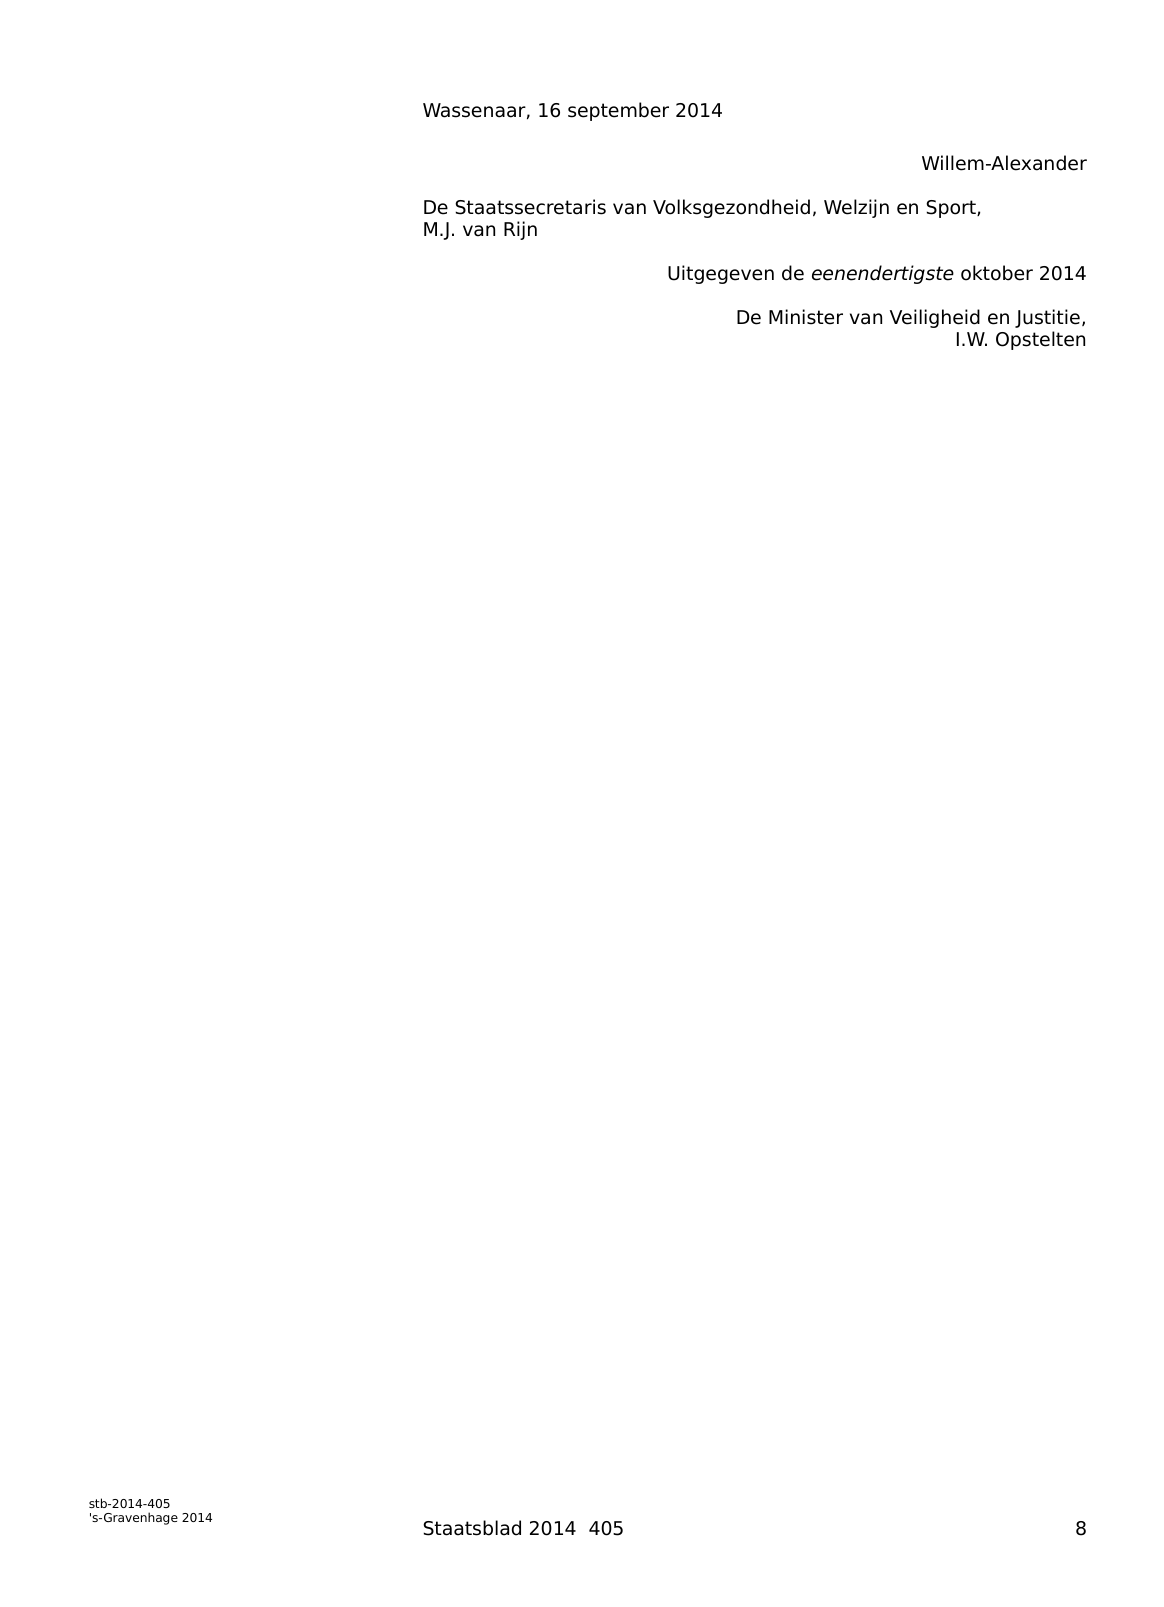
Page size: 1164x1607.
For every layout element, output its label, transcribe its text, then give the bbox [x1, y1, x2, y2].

text 's-Gravenhage 2014 [88, 1511, 323, 1525]
text Uitgegeven de eenendertigste oktober 2014 [422, 263, 1087, 285]
text stb-2014-405 [88, 1497, 323, 1511]
text Willem-Alexander [422, 152, 1087, 174]
text De Minister van Veiligheid en Justitie, I.W. Opstelten [422, 307, 1087, 351]
text Wassenaar, 16 september 2014 [422, 100, 1087, 122]
text De Staatssecretaris van Volksgezondheid, Welzijn en Sport, M.J. van Rijn [422, 197, 1087, 241]
